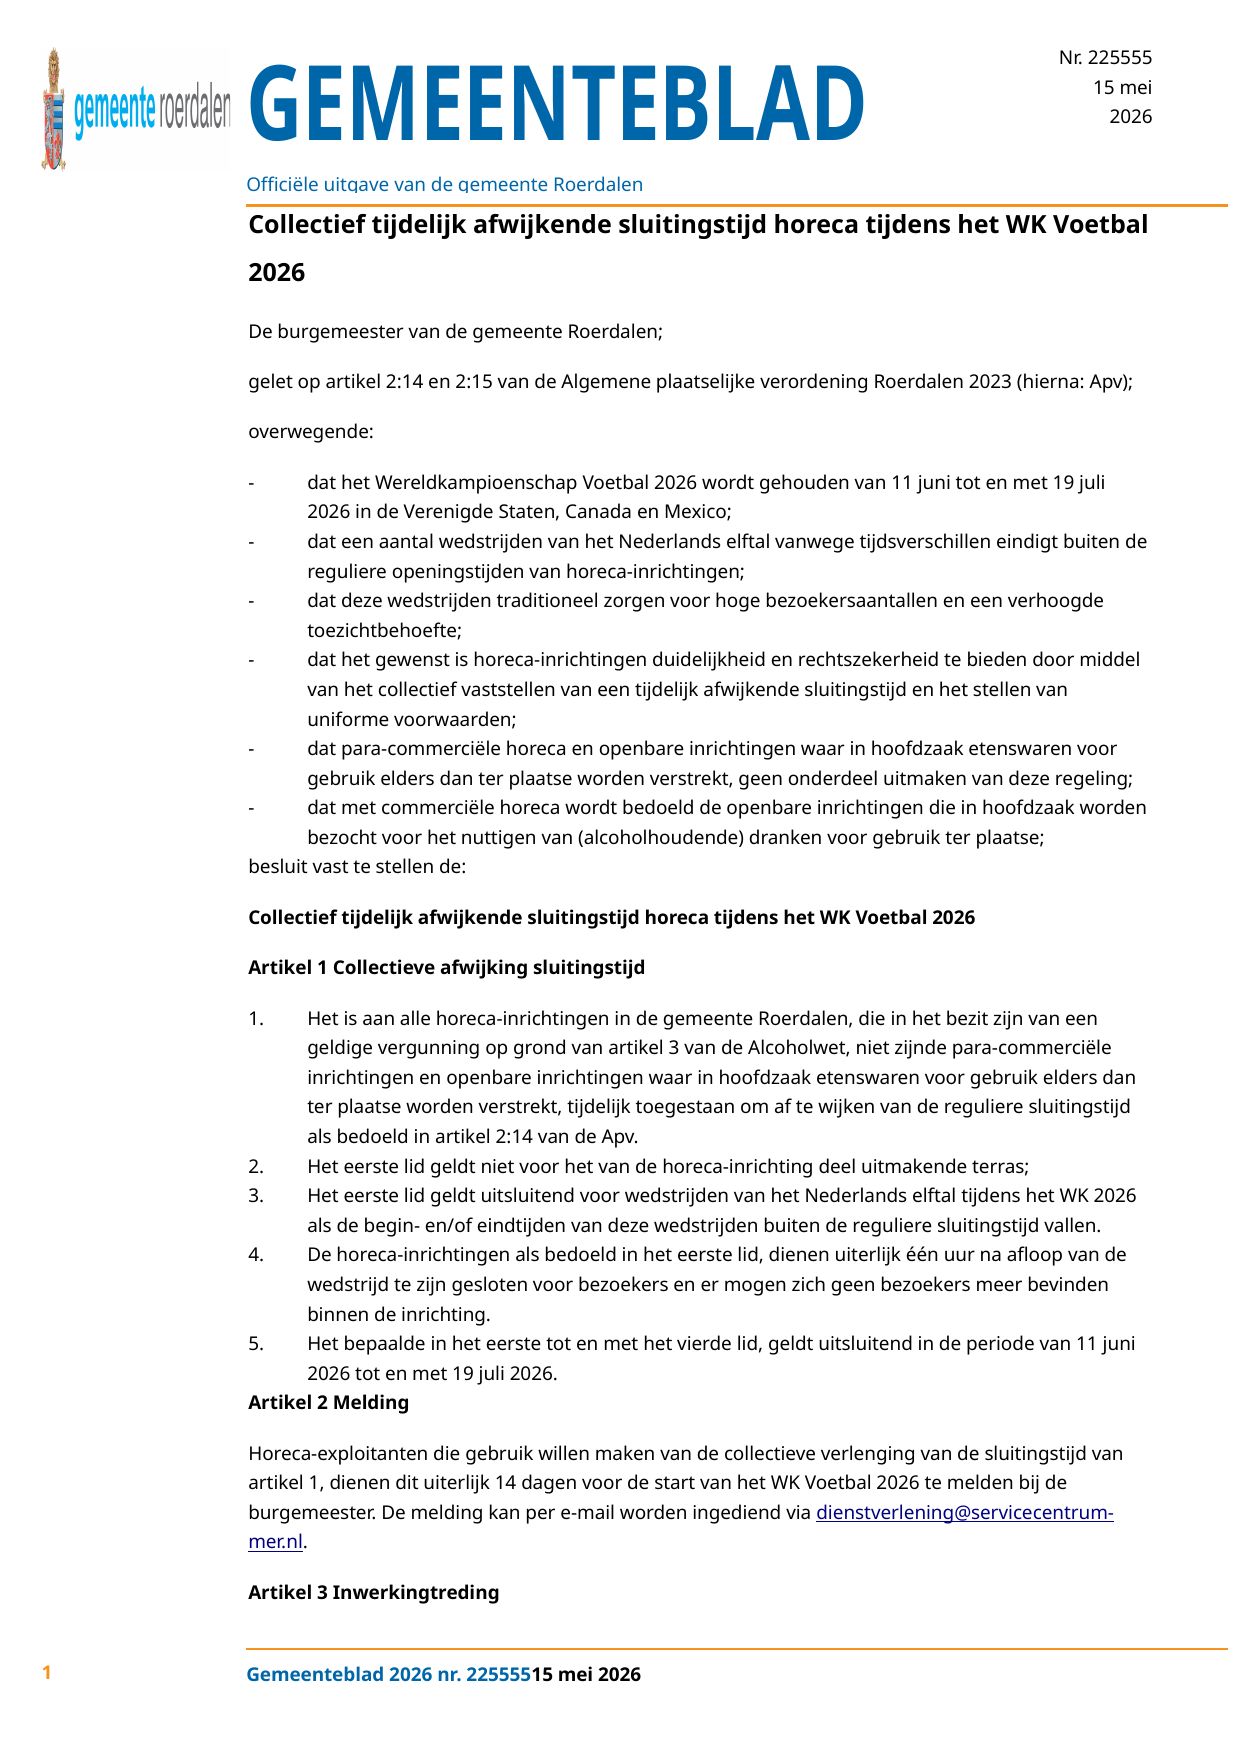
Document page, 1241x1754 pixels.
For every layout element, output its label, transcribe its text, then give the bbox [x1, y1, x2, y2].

text Artikel 1 Collectieve afwijking sluitingstijd [248, 954, 1152, 980]
text gelet op artikel 2:14 en 2:15 van de Algemene plaatselijke verordening Roerdalen 2023 (hierna: Apv); [248, 368, 1152, 394]
list dat het gewenst is horeca-inrichtingen duidelijkheid en rechtszekerheid te bieden door middel van het collectief vaststellen van een tijdelijk afwijkende sluitingstijd en het stellen van uniforme voorwaarden; [248, 647, 1152, 732]
text Collectief tijdelijk afwijkende sluitingstijd horeca tijdens het WK Voetbal 2026 [248, 904, 1152, 930]
list dat een aantal wedstrijden van het Nederlands elftal vanwege tijdsverschillen eindigt buiten de reguliere openingstijden van horeca-inrichtingen; [248, 528, 1152, 584]
list Het bepaalde in het eerste tot en met het vierde lid, geldt uitsluitend in de periode van 11 juni 2026 tot en met 19 juli 2026. [248, 1330, 1152, 1386]
list dat met commerciële horeca wordt bedoeld de openbare inrichtingen die in hoofdzaak worden bezocht voor het nuttigen van (alcoholhoudende) dranken voor gebruik ter plaatse; [248, 794, 1152, 850]
text Horeca-exploitanten die gebruik willen maken van de collectieve verlenging van de sluitingstijd van artikel 1, dienen dit uiterlijk 14 dagen voor de start van het WK Voetbal 2026 te melden bij de burgemeester. De melding kan per e-mail worden ingediend via dienstverlening@servicecentrum-mer.nl. [248, 1440, 1152, 1554]
text overwegende: [248, 419, 1152, 444]
list Het is aan alle horeca-inrichtingen in de gemeente Roerdalen, die in het bezit zijn van een geldige vergunning op grond van artikel 3 van de Alcoholwet, niet zijnde para-commerciële inrichtingen en openbare inrichtingen waar in hoofdzaak etenswaren voor gebruik elders dan ter plaatse worden verstrekt, tijdelijk toegestaan om af te wijken van de reguliere sluitingstijd als bedoeld in artikel 2:14 van de Apv. [248, 1005, 1152, 1149]
list De horeca-inrichtingen als bedoeld in het eerste lid, dienen uiterlijk één uur na afloop van de wedstrijd te zijn gesloten voor bezoekers en er mogen zich geen bezoekers meer bevinden binnen de inrichting. [248, 1242, 1152, 1327]
list dat para-commerciële horeca en openbare inrichtingen waar in hoofdzaak etenswaren voor gebruik elders dan ter plaatse worden verstrekt, geen onderdeel uitmaken van deze regeling; [248, 735, 1152, 791]
list dat het Wereldkampioenschap Voetbal 2026 wordt gehouden van 11 juni tot en met 19 juli 2026 in de Verenigde Staten, Canada en Mexico; [248, 469, 1152, 524]
text Artikel 2 Melding [248, 1389, 1152, 1415]
text Collectief tijdelijk afwijkende sluitingstijd horeca tijdens het WK Voetbal 2026 [248, 207, 1152, 288]
list Het eerste lid geldt uitsluitend voor wedstrijden van het Nederlands elftal tijdens het WK 2026 als de begin- en/of eindtijden van deze wedstrijden buiten de reguliere sluitingstijd vallen. [248, 1182, 1152, 1238]
picture [41, 47, 231, 172]
text besluit vast te stellen de: [248, 854, 1152, 879]
list dat deze wedstrijden traditioneel zorgen voor hoge bezoekersaantallen en een verhoogde toezichtbehoefte; [248, 587, 1152, 643]
text De burgemeester van de gemeente Roerdalen; [248, 318, 1152, 344]
list Het eerste lid geldt niet voor het van de horeca-inrichting deel uitmakende terras; [248, 1153, 1152, 1179]
text Artikel 3 Inwerkingtreding [248, 1579, 1152, 1605]
